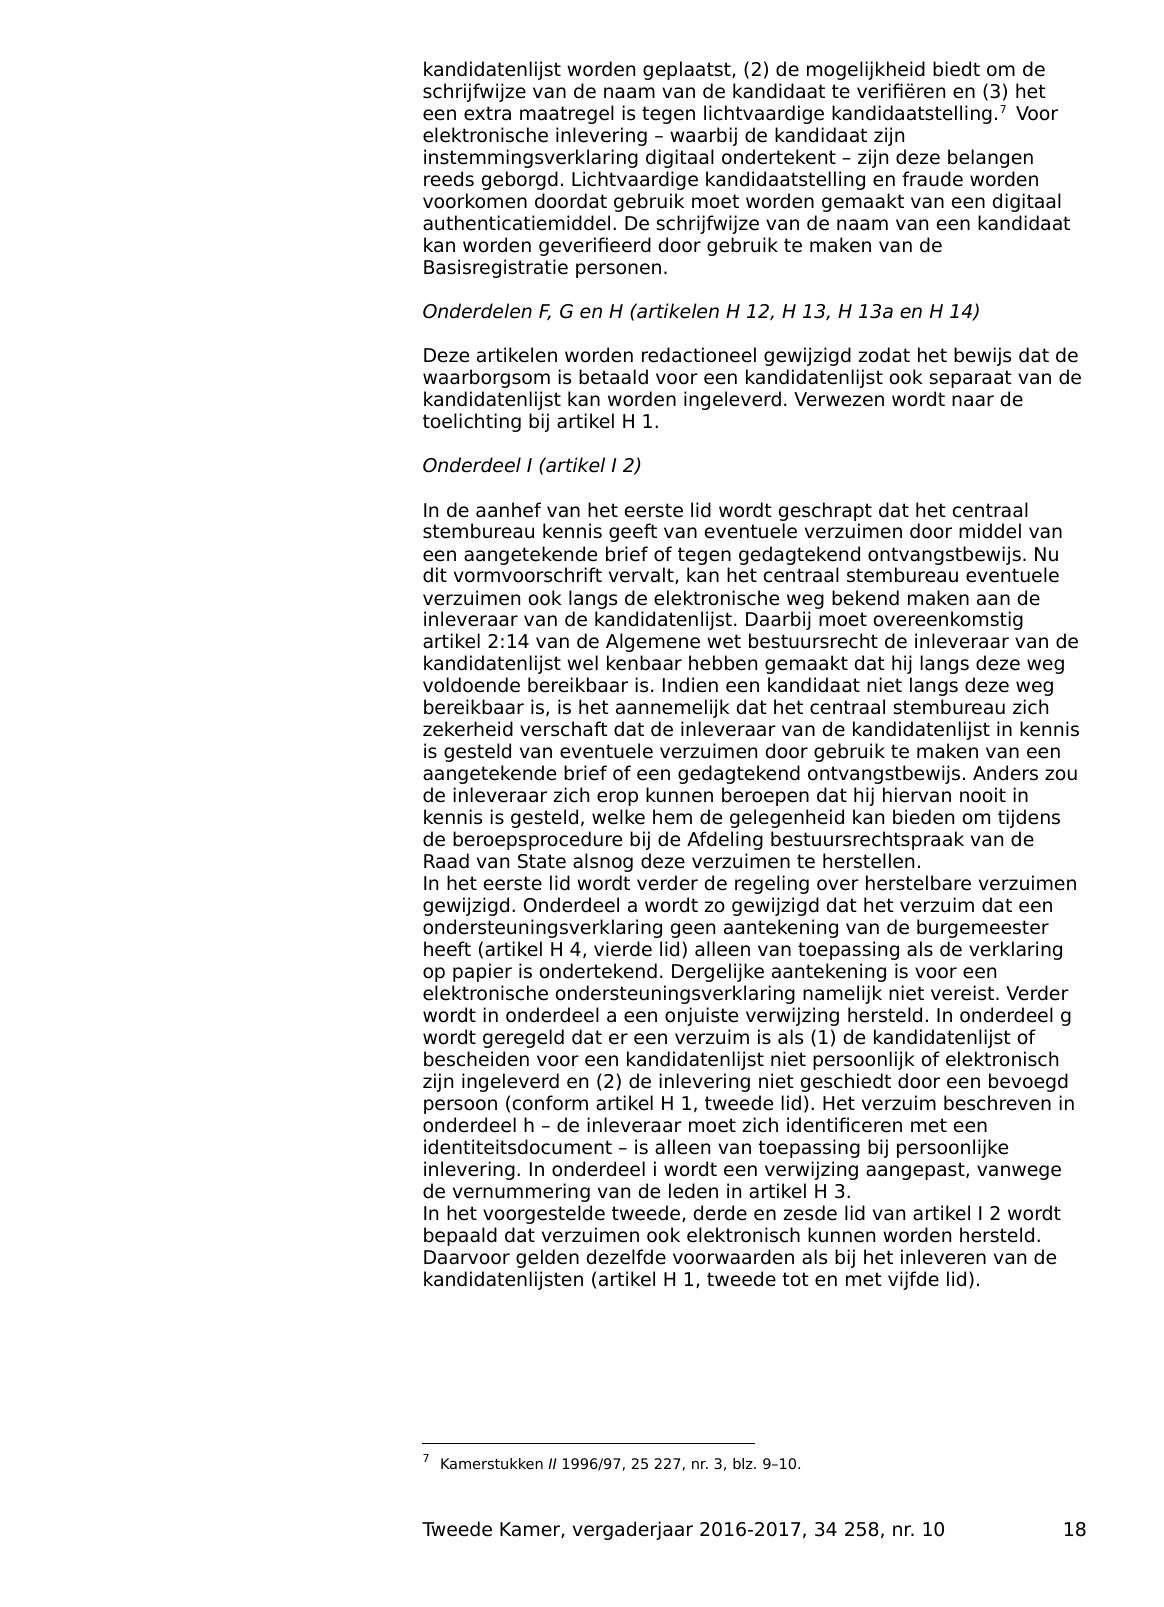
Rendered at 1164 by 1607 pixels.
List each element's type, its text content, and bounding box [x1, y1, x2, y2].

text In het voorgestelde tweede, derde en zesde lid van artikel I 2 wordt bepaald dat verzuimen ook elektronisch kunnen worden hersteld. Daarvoor gelden dezelfde voorwaarden als bij het inleveren van de kandidatenlijsten (artikel H 1, tweede tot en met vijfde lid). [422, 1203, 1087, 1291]
text Kamerstukken II 1996/97, 25 227, nr. 3, blz. 9–10. [422, 1452, 1087, 1474]
subtitle Onderdeel I (artikel I 2) [422, 455, 1087, 477]
subtitle Onderdelen F, G en H (artikelen H 12, H 13, H 13a en H 14) [422, 301, 1087, 323]
text In het eerste lid wordt verder de regeling over herstelbare verzuimen gewijzigd. Onderdeel a wordt zo gewijzigd dat het verzuim dat een ondersteuningsverklaring geen aantekening van de burgemeester heeft (artikel H 4, vierde lid) alleen van toepassing als de verklaring op papier is ondertekend. Dergelijke aantekening is voor een elektronische ondersteuningsverklaring namelijk niet vereist. Verder wordt in onderdeel a een onjuiste verwijzing hersteld. In onderdeel g wordt geregeld dat er een verzuim is als (1) de kandidatenlijst of bescheiden voor een kandidatenlijst niet persoonlijk of elektronisch zijn ingeleverd en (2) de inlevering niet geschiedt door een bevoegd persoon (conform artikel H 1, tweede lid). Het verzuim beschreven in onderdeel h – de inleveraar moet zich identificeren met een identiteitsdocument – is alleen van toepassing bij persoonlijke inlevering. In onderdeel i wordt een verwijzing aangepast, vanwege de vernummering van de leden in artikel H 3. [422, 873, 1087, 1203]
text In de aanhef van het eerste lid wordt geschrapt dat het centraal stembureau kennis geeft van eventuele verzuimen door middel van een aangetekende brief of tegen gedagtekend ontvangstbewijs. Nu dit vormvoorschrift vervalt, kan het centraal stembureau eventuele verzuimen ook langs de elektronische weg bekend maken aan de inleveraar van de kandidatenlijst. Daarbij moet overeenkomstig artikel 2:14 van de Algemene wet bestuursrecht de inleveraar van de kandidatenlijst wel kenbaar hebben gemaakt dat hij langs deze weg voldoende bereikbaar is. Indien een kandidaat niet langs deze weg bereikbaar is, is het aannemelijk dat het centraal stembureau zich zekerheid verschaft dat de inleveraar van de kandidatenlijst in kennis is gesteld van eventuele verzuimen door gebruik te maken van een aangetekende brief of een gedagtekend ontvangstbewijs. Anders zou de inleveraar zich erop kunnen beroepen dat hij hiervan nooit in kennis is gesteld, welke hem de gelegenheid kan bieden om tijdens de beroepsprocedure bij de Afdeling bestuursrechtspraak van de Raad van State alsnog deze verzuimen te herstellen. [422, 499, 1087, 873]
text kandidatenlijst worden geplaatst, (2) de mogelijkheid biedt om de schrijfwijze van de naam van de kandidaat te verifiëren en (3) het een extra maatregel is tegen lichtvaardige kandidaatstelling. Voor elektronische inlevering – waarbij de kandidaat zijn instemmingsverklaring digitaal ondertekent – zijn deze belangen reeds geborgd. Lichtvaardige kandidaatstelling en fraude worden voorkomen doordat gebruik moet worden gemaakt van een digitaal authenticatiemiddel. De schrijfwijze van de naam van een kandidaat kan worden geverifieerd door gebruik te maken van de Basisregistratie personen. [422, 59, 1087, 279]
text Deze artikelen worden redactioneel gewijzigd zodat het bewijs dat de waarborgsom is betaald voor een kandidatenlijst ook separaat van de kandidatenlijst kan worden ingeleverd. Verwezen wordt naar de toelichting bij artikel H 1. [422, 345, 1087, 433]
